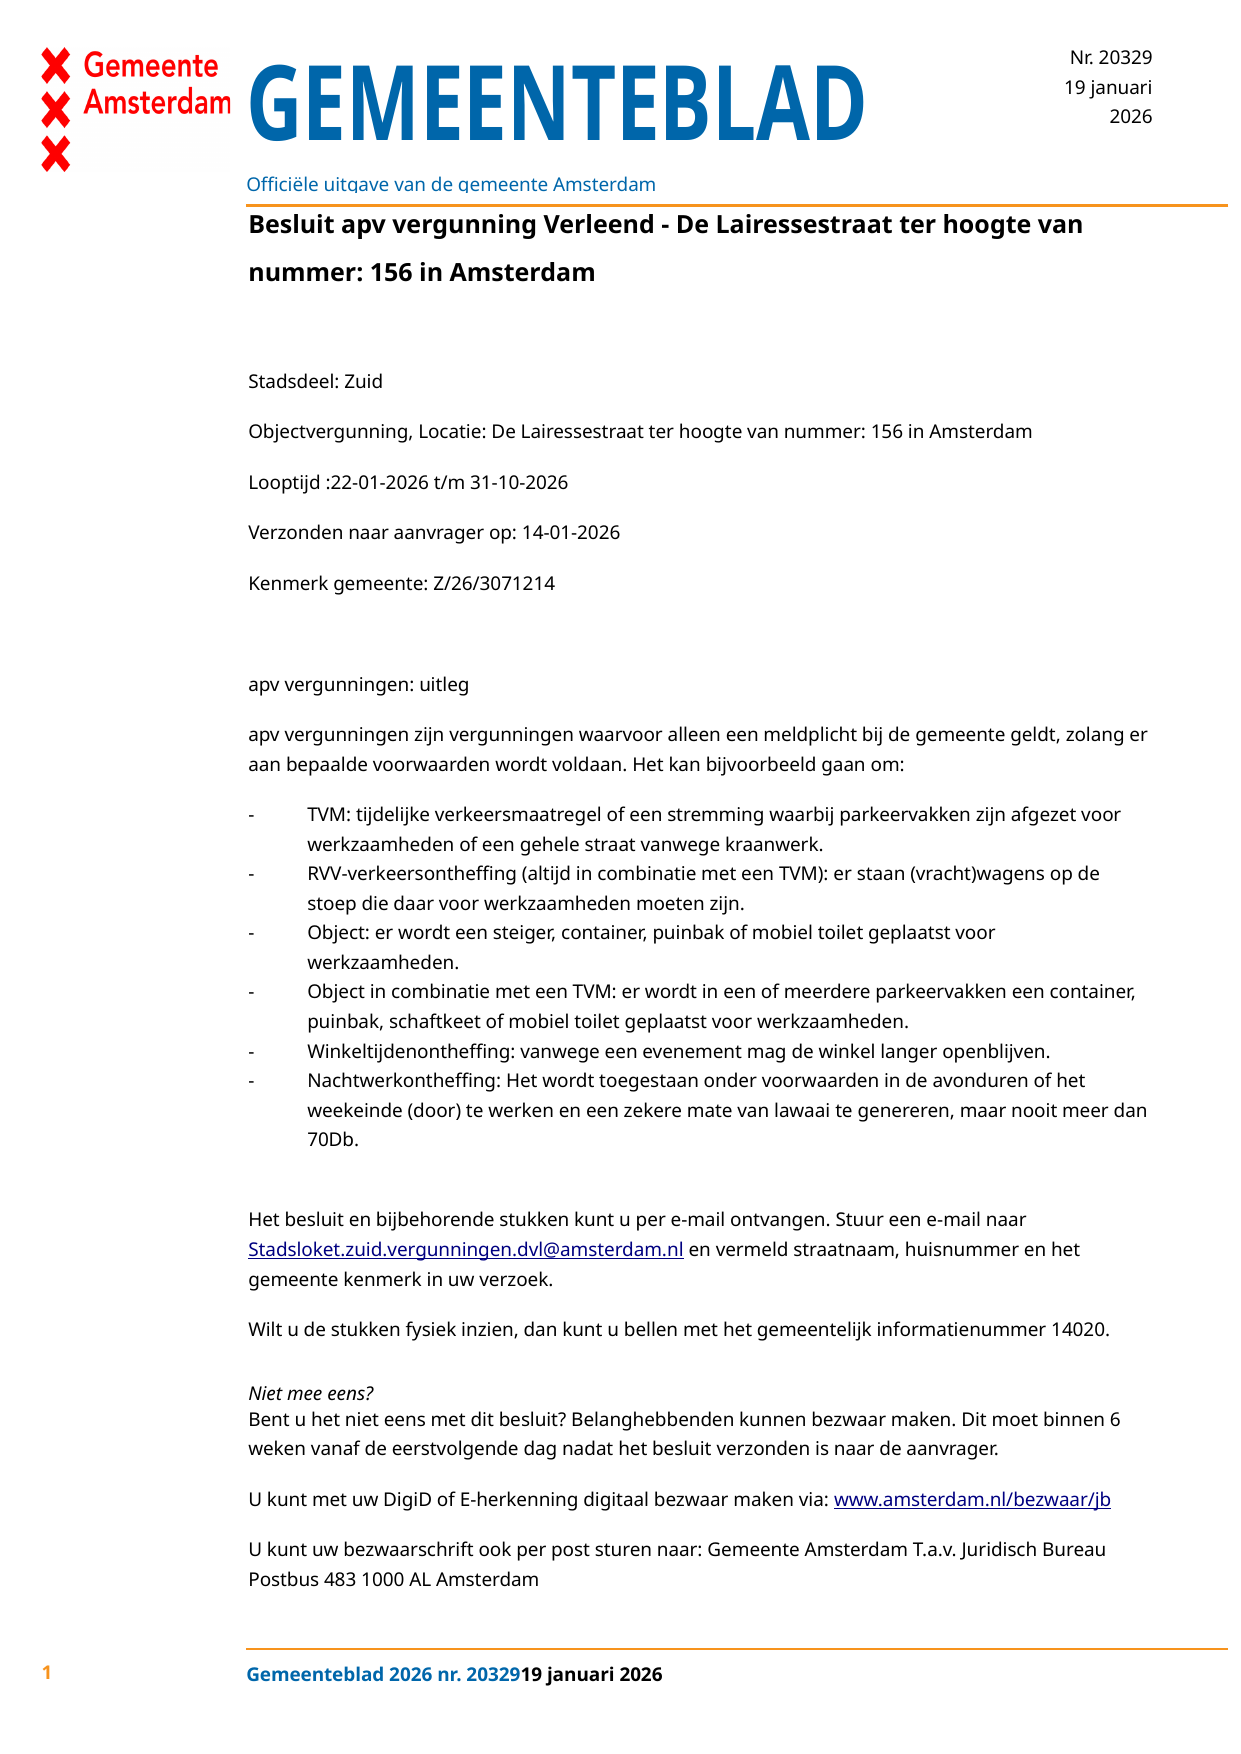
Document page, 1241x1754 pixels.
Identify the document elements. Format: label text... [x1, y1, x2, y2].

text Besluit apv vergunning Verleend - De Lairessestraat ter hoogte van nummer: 156 in Amsterdam [248, 207, 1152, 288]
text Objectvergunning, Locatie: De Lairessestraat ter hoogte van nummer: 156 in Amsterdam [248, 419, 1152, 444]
text Het besluit en bijbehorende stukken kunt u per e-mail ontvangen. Stuur een e-mail naar Stadsloket.zuid.vergunningen.dvl@amsterdam.nl en vermeld straatnaam, huisnummer en het gemeente kenmerk in uw verzoek. [248, 1207, 1152, 1292]
list RVV-verkeersontheffing (altijd in combinatie met een TVM): er staan (vracht)wagens op de stoep die daar voor werkzaamheden moeten zijn. [248, 860, 1152, 916]
list TVM: tijdelijke verkeersmaatregel of een stremming waarbij parkeervakken zijn afgezet voor werkzaamheden of een gehele straat vanwege kraanwerk. [248, 801, 1152, 857]
list Object: er wordt een steiger, container, puinbak of mobiel toilet geplaatst voor werkzaamheden. [248, 919, 1152, 975]
list Nachtwerkontheffing: Het wordt toegestaan onder voorwaarden in de avonduren of het weekeinde (door) te werken en een zekere mate van lawaai te genereren, maar nooit meer dan 70Db. [248, 1067, 1152, 1152]
text apv vergunningen: uitleg [248, 671, 1152, 697]
list Winkeltijdenontheffing: vanwege een evenement mag de winkel langer openblijven. [248, 1038, 1152, 1064]
text U kunt met uw DigiD of E-herkenning digitaal bezwaar maken via: www.amsterdam.nl/bezwaar/jb [248, 1486, 1152, 1512]
text U kunt uw bezwaarschrift ook per post sturen naar: Gemeente Amsterdam T.a.v. Juridisch Bureau Postbus 483 1000 AL Amsterdam [248, 1536, 1152, 1592]
text Wilt u de stukken fysiek inzien, dan kunt u bellen met het gemeentelijk informatienummer 14020. [248, 1316, 1152, 1342]
list Object in combinatie met een TVM: er wordt in een of meerdere parkeervakken een container, puinbak, schaftkeet of mobiel toilet geplaatst voor werkzaamheden. [248, 979, 1152, 1034]
text Verzonden naar aanvrager op: 14-01-2026 [248, 519, 1152, 545]
text apv vergunningen zijn vergunningen waarvoor alleen een meldplicht bij de gemeente geldt, zolang er aan bepaalde voorwaarden wordt voldaan. Het kan bijvoorbeeld gaan om: [248, 721, 1152, 777]
text Bent u het niet eens met dit besluit? Belanghebbenden kunnen bezwaar maken. Dit moet binnen 6 weken vanaf de eerstvolgende dag nadat het besluit verzonden is naar de aanvrager. [248, 1406, 1152, 1461]
text Kenmerk gemeente: Z/26/3071214 [248, 570, 1152, 596]
text Looptijd :22-01-2026 t/m 31-10-2026 [248, 469, 1152, 495]
picture [41, 47, 231, 172]
text Stadsdeel: Zuid [248, 368, 1152, 394]
text Niet mee eens? [248, 1380, 1152, 1406]
